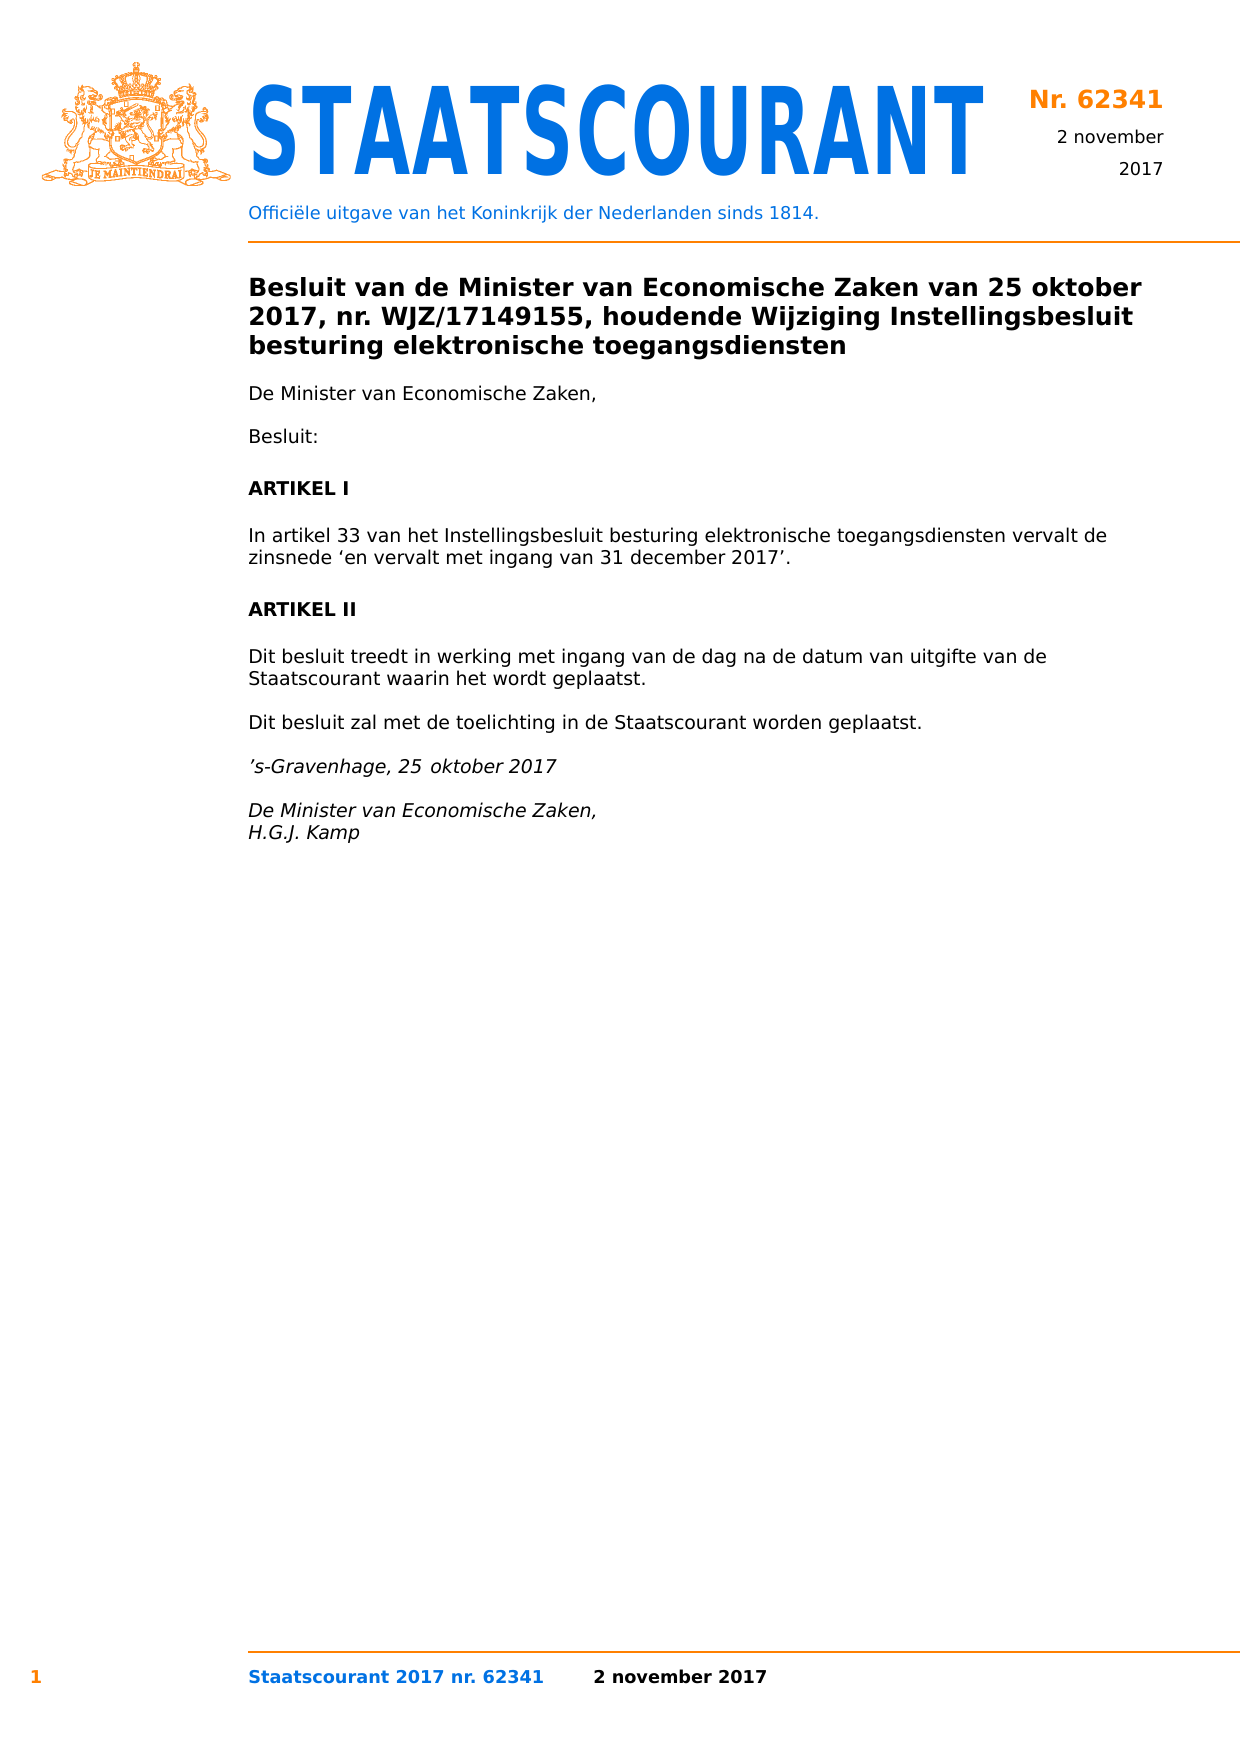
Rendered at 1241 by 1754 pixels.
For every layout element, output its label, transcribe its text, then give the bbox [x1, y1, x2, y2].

table_header Nr. 62341 [998, 62, 1240, 121]
text De Minister van Economische Zaken, H.G.J. Kamp [248, 800, 1163, 844]
text Dit besluit zal met de toelichting in de Staatscourant worden geplaatst. [248, 712, 1163, 734]
text ’s-Gravenhage, 25 oktober 2017 [248, 756, 1163, 778]
subtitle ARTIKEL II [248, 599, 1163, 621]
subtitle ARTIKEL I [248, 478, 1163, 500]
picture [41, 62, 231, 186]
table_header STAATSCOURANT [248, 62, 998, 203]
text Besluit: [248, 426, 1163, 448]
table_cell Officiële uitgave van het Koninkrijk der Nederlanden sinds 1814. [248, 203, 1240, 241]
subtitle Besluit van de Minister van Economische Zaken van 25 oktober 2017, nr. WJZ/17149155, houdende Wijziging Instellingsbesluit besturing elektronische toegangsdiensten [248, 273, 1163, 361]
text Dit besluit treedt in werking met ingang van de dag na de datum van uitgifte van de Staatscourant waarin het wordt geplaatst. [248, 646, 1163, 690]
table_cell 2017 [998, 153, 1240, 203]
text In artikel 33 van het Instellingsbesluit besturing elektronische toegangsdiensten vervalt de zinsnede ‘en vervalt met ingang van 31 december 2017’. [248, 525, 1163, 569]
table_cell 2 november [998, 121, 1240, 153]
text De Minister van Economische Zaken, [248, 382, 1163, 404]
table_header [25, 62, 248, 241]
